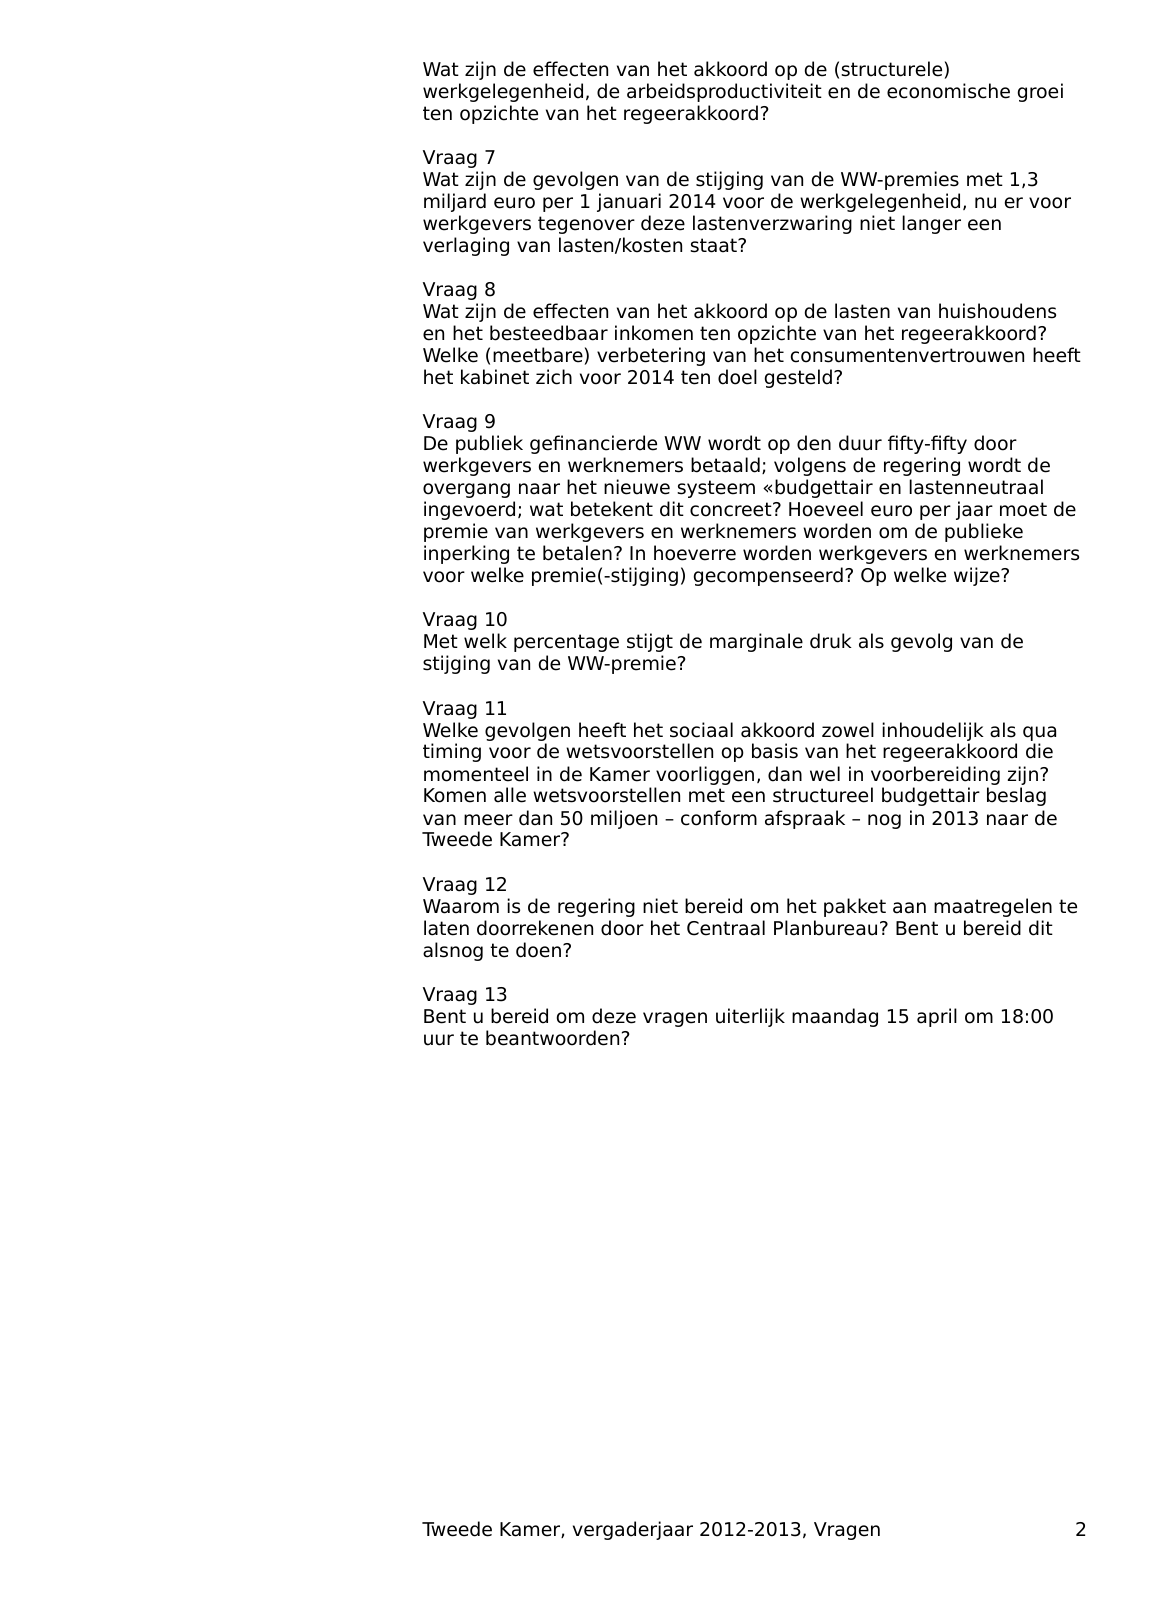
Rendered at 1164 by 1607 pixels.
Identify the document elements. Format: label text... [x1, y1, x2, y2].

text Vraag 12 [422, 873, 1087, 896]
text Vraag 10 [422, 609, 1087, 631]
text Vraag 9 [422, 411, 1087, 433]
text Waarom is de regering niet bereid om het pakket aan maatregelen te laten doorrekenen door het Centraal Planbureau? Bent u bereid dit alsnog te doen? [422, 896, 1087, 961]
text Vraag 13 [422, 984, 1087, 1006]
text Wat zijn de gevolgen van de stijging van de WW-premies met 1,3 miljard euro per 1 januari 2014 voor de werkgelegenheid, nu er voor werkgevers tegenover deze lastenverzwaring niet langer een verlaging van lasten/kosten staat? [422, 169, 1087, 257]
text Wat zijn de effecten van het akkoord op de (structurele) werkgelegenheid, de arbeidsproductiviteit en de economische groei ten opzichte van het regeerakkoord? [422, 59, 1087, 125]
text Vraag 8 [422, 279, 1087, 301]
text Vraag 7 [422, 147, 1087, 169]
text Bent u bereid om deze vragen uiterlijk maandag 15 april om 18:00 uur te beantwoorden? [422, 1006, 1087, 1049]
text Wat zijn de effecten van het akkoord op de lasten van huishoudens en het besteedbaar inkomen ten opzichte van het regeerakkoord? Welke (meetbare) verbetering van het consumentenvertrouwen heeft het kabinet zich voor 2014 ten doel gesteld? [422, 301, 1087, 389]
text De publiek gefinancierde WW wordt op den duur fifty-fifty door werkgevers en werknemers betaald; volgens de regering wordt de overgang naar het nieuwe systeem «budgettair en lastenneutraal ingevoerd; wat betekent dit concreet? Hoeveel euro per jaar moet de premie van werkgevers en werknemers worden om de publieke inperking te betalen? In hoeverre worden werkgevers en werknemers voor welke premie(-stijging) gecompenseerd? Op welke wijze? [422, 433, 1087, 587]
text Welke gevolgen heeft het sociaal akkoord zowel inhoudelijk als qua timing voor de wetsvoorstellen op basis van het regeerakkoord die momenteel in de Kamer voorliggen, dan wel in voorbereiding zijn? Komen alle wetsvoorstellen met een structureel budgettair beslag van meer dan 50 miljoen – conform afspraak – nog in 2013 naar de Tweede Kamer? [422, 719, 1087, 851]
text Met welk percentage stijgt de marginale druk als gevolg van de stijging van de WW-premie? [422, 631, 1087, 675]
text Vraag 11 [422, 697, 1087, 719]
